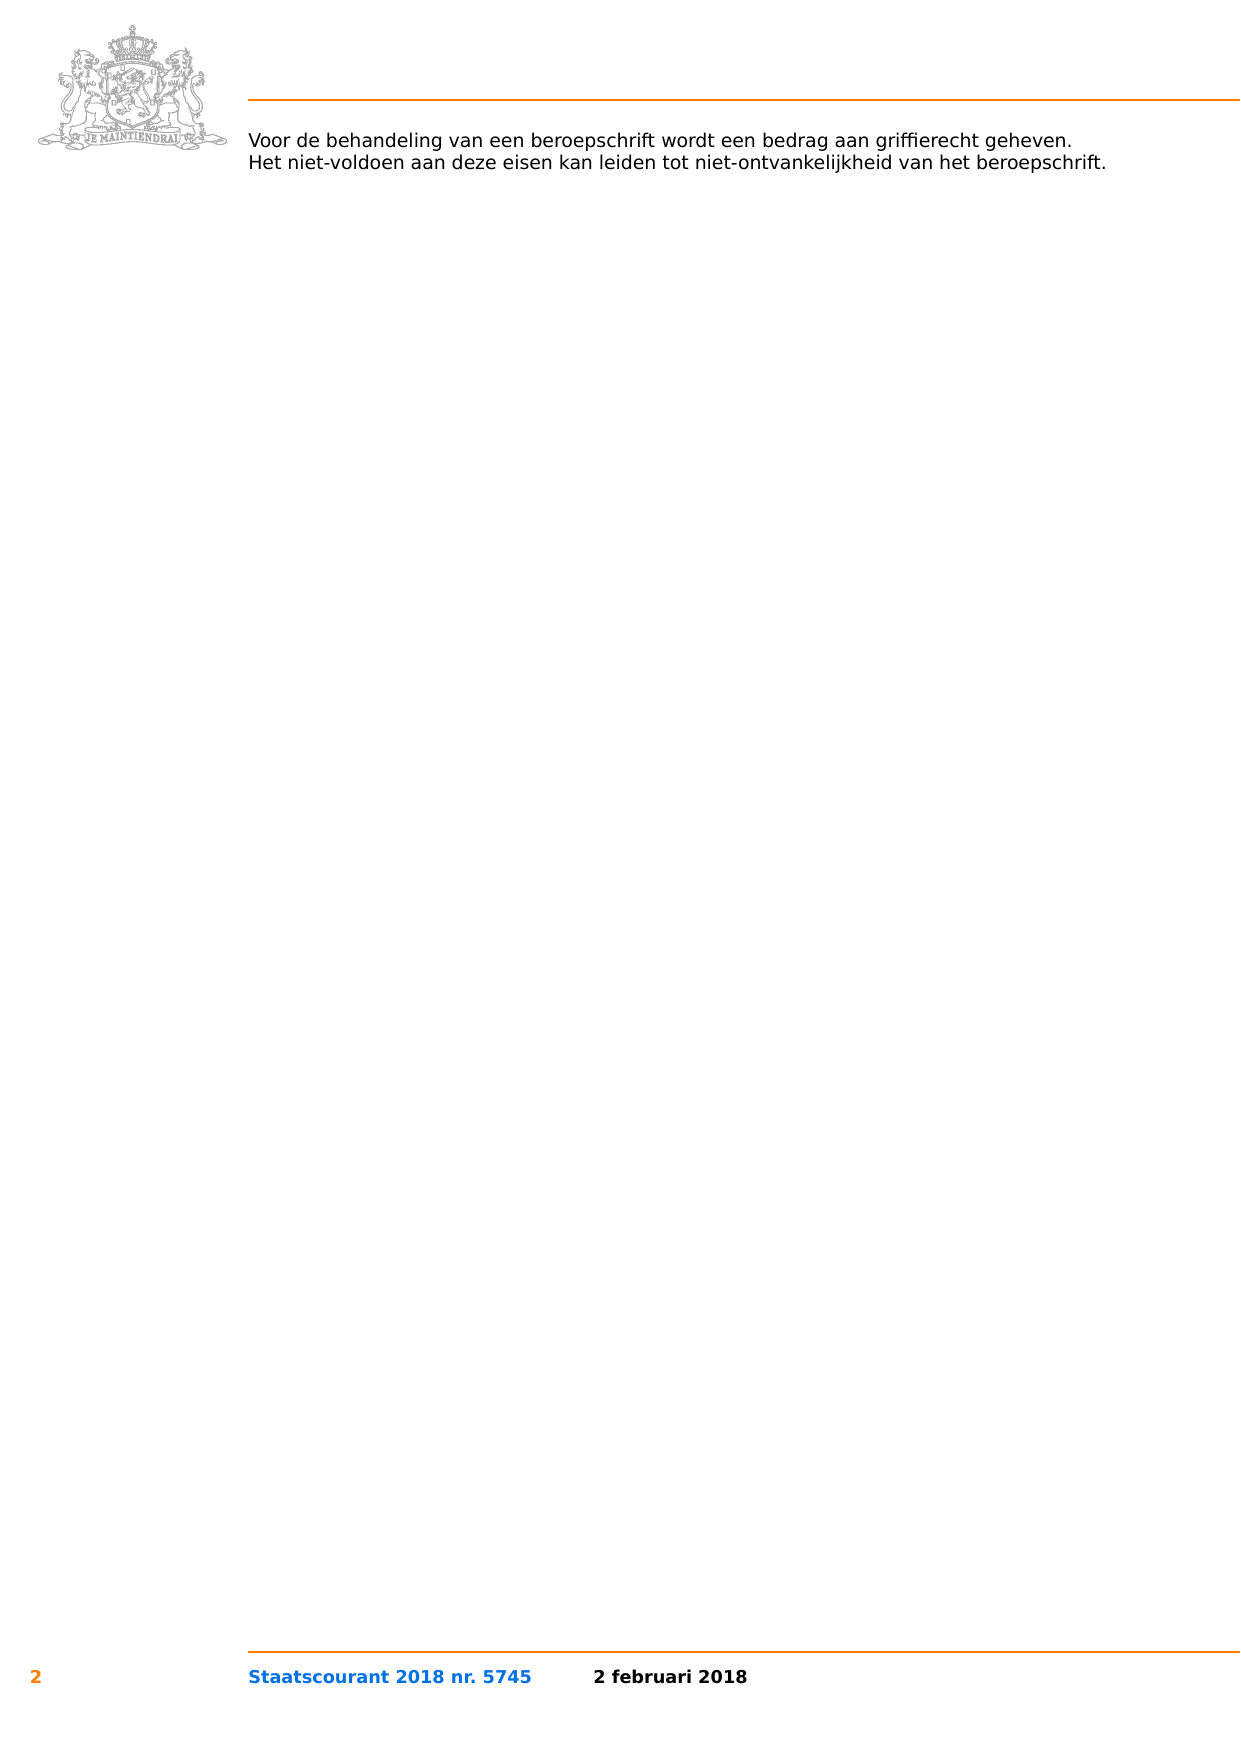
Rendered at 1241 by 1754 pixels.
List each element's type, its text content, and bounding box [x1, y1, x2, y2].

picture [38, 25, 227, 150]
text Voor de behandeling van een beroepschrift wordt een bedrag aan griffierecht geheven. [248, 130, 1163, 152]
text Het niet-voldoen aan deze eisen kan leiden tot niet-ontvankelijkheid van het beroepschrift. [248, 152, 1163, 174]
